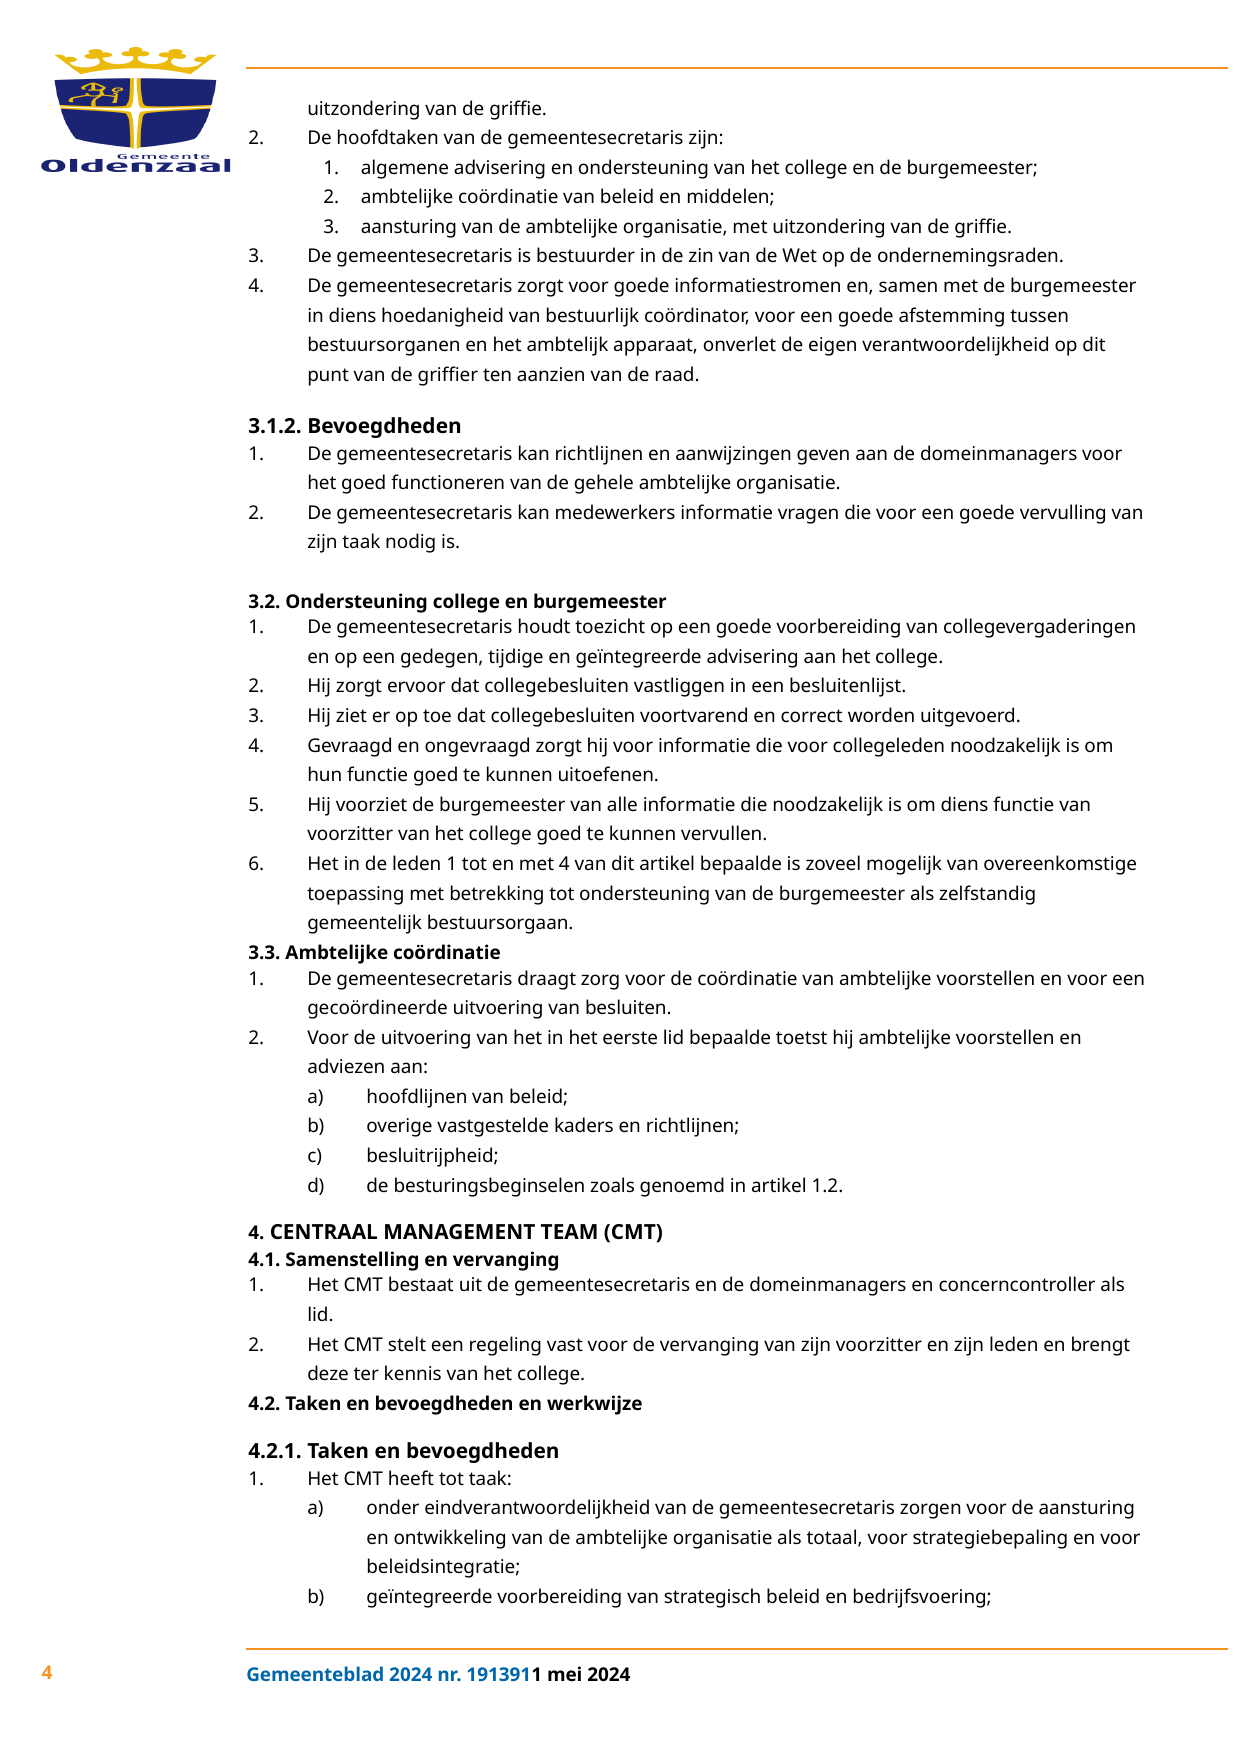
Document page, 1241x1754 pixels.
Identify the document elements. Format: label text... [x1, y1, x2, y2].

text 4.2.1. Taken en bevoegdheden [248, 1436, 1152, 1465]
text 3.3. Ambtelijke coördinatie [248, 939, 1152, 965]
list De gemeentesecretaris kan medewerkers informatie vragen die voor een goede vervulling van zijn taak nodig is. [248, 499, 1152, 554]
list overige vastgestelde kaders en richtlijnen; [307, 1113, 1152, 1138]
list uitzondering van de griffie. [248, 95, 1152, 121]
list De gemeentesecretaris kan richtlijnen en aanwijzingen geven aan de domeinmanagers voor het goed functioneren van de gehele ambtelijke organisatie. [248, 440, 1152, 495]
list aansturing van de ambtelijke organisatie, met uitzondering van de griffie. [323, 213, 1152, 239]
list De gemeentesecretaris houdt toezicht op een goede voorbereiding van collegevergaderingen en op een gedegen, tijdige en geïntegreerde advisering aan het college. [248, 613, 1152, 669]
list De gemeentesecretaris draagt zorg voor de coördinatie van ambtelijke voorstellen en voor een gecoördineerde uitvoering van besluiten. [248, 965, 1152, 1020]
list Het CMT stelt een regeling vast voor de vervanging van zijn voorzitter en zijn leden en brengt deze ter kennis van het college. [248, 1331, 1152, 1386]
list Hij zorgt ervoor dat collegebesluiten vastliggen in een besluitenlijst. [248, 673, 1152, 698]
list De hoofdtaken van de gemeentesecretaris zijn: [248, 124, 1152, 150]
list geïntegreerde voorbereiding van strategisch beleid en bedrijfsvoering; [307, 1583, 1152, 1609]
list De gemeentesecretaris is bestuurder in de zin van de Wet op de ondernemingsraden. [248, 243, 1152, 268]
text 3.2. Ondersteuning college en burgemeester [248, 588, 1152, 613]
text 3.1.2. Bevoegdheden [248, 411, 1152, 440]
text 4.1. Samenstelling en vervanging [248, 1246, 1152, 1272]
list Hij voorziet de burgemeester van alle informatie die noodzakelijk is om diens functie van voorzitter van het college goed te kunnen vervullen. [248, 791, 1152, 846]
list ambtelijke coördinatie van beleid en middelen; [323, 183, 1152, 209]
list Gevraagd en ongevraagd zorgt hij voor informatie die voor collegeleden noodzakelijk is om hun functie goed te kunnen uitoefenen. [248, 732, 1152, 787]
picture [41, 47, 231, 172]
text 4.2. Taken en bevoegdheden en werkwijze [248, 1390, 1152, 1416]
list Het in de leden 1 tot en met 4 van dit artikel bepaalde is zoveel mogelijk van overeenkomstige toepassing met betrekking tot ondersteuning van de burgemeester als zelfstandig gemeentelijk bestuursorgaan. [248, 850, 1152, 935]
list onder eindverantwoordelijkheid van de gemeentesecretaris zorgen voor de aansturing en ontwikkeling van de ambtelijke organisatie als totaal, voor strategiebepaling en voor beleidsintegratie; [307, 1494, 1152, 1579]
list Hij ziet er op toe dat collegebesluiten voortvarend en correct worden uitgevoerd. [248, 702, 1152, 728]
list besluitrijpheid; [307, 1142, 1152, 1168]
list algemene advisering en ondersteuning van het college en de burgemeester; [323, 154, 1152, 180]
list Voor de uitvoering van het in het eerste lid bepaalde toetst hij ambtelijke voorstellen en adviezen aan: [248, 1024, 1152, 1079]
list Het CMT heeft tot taak: [248, 1465, 1152, 1491]
list Het CMT bestaat uit de gemeentesecretaris en de domeinmanagers en concerncontroller als lid. [248, 1272, 1152, 1327]
text 4. CENTRAAL MANAGEMENT TEAM (CMT) [248, 1217, 1152, 1246]
list De gemeentesecretaris zorgt voor goede informatiestromen en, samen met de burgemeester in diens hoedanigheid van bestuurlijk coördinator, voor een goede afstemming tussen bestuursorganen en het ambtelijk apparaat, onverlet de eigen verantwoordelijkheid op dit punt van de griffier ten aanzien van de raad. [248, 272, 1152, 387]
list de besturingsbeginselen zoals genoemd in artikel 1.2. [307, 1172, 1152, 1197]
list hoofdlijnen van beleid; [307, 1083, 1152, 1109]
